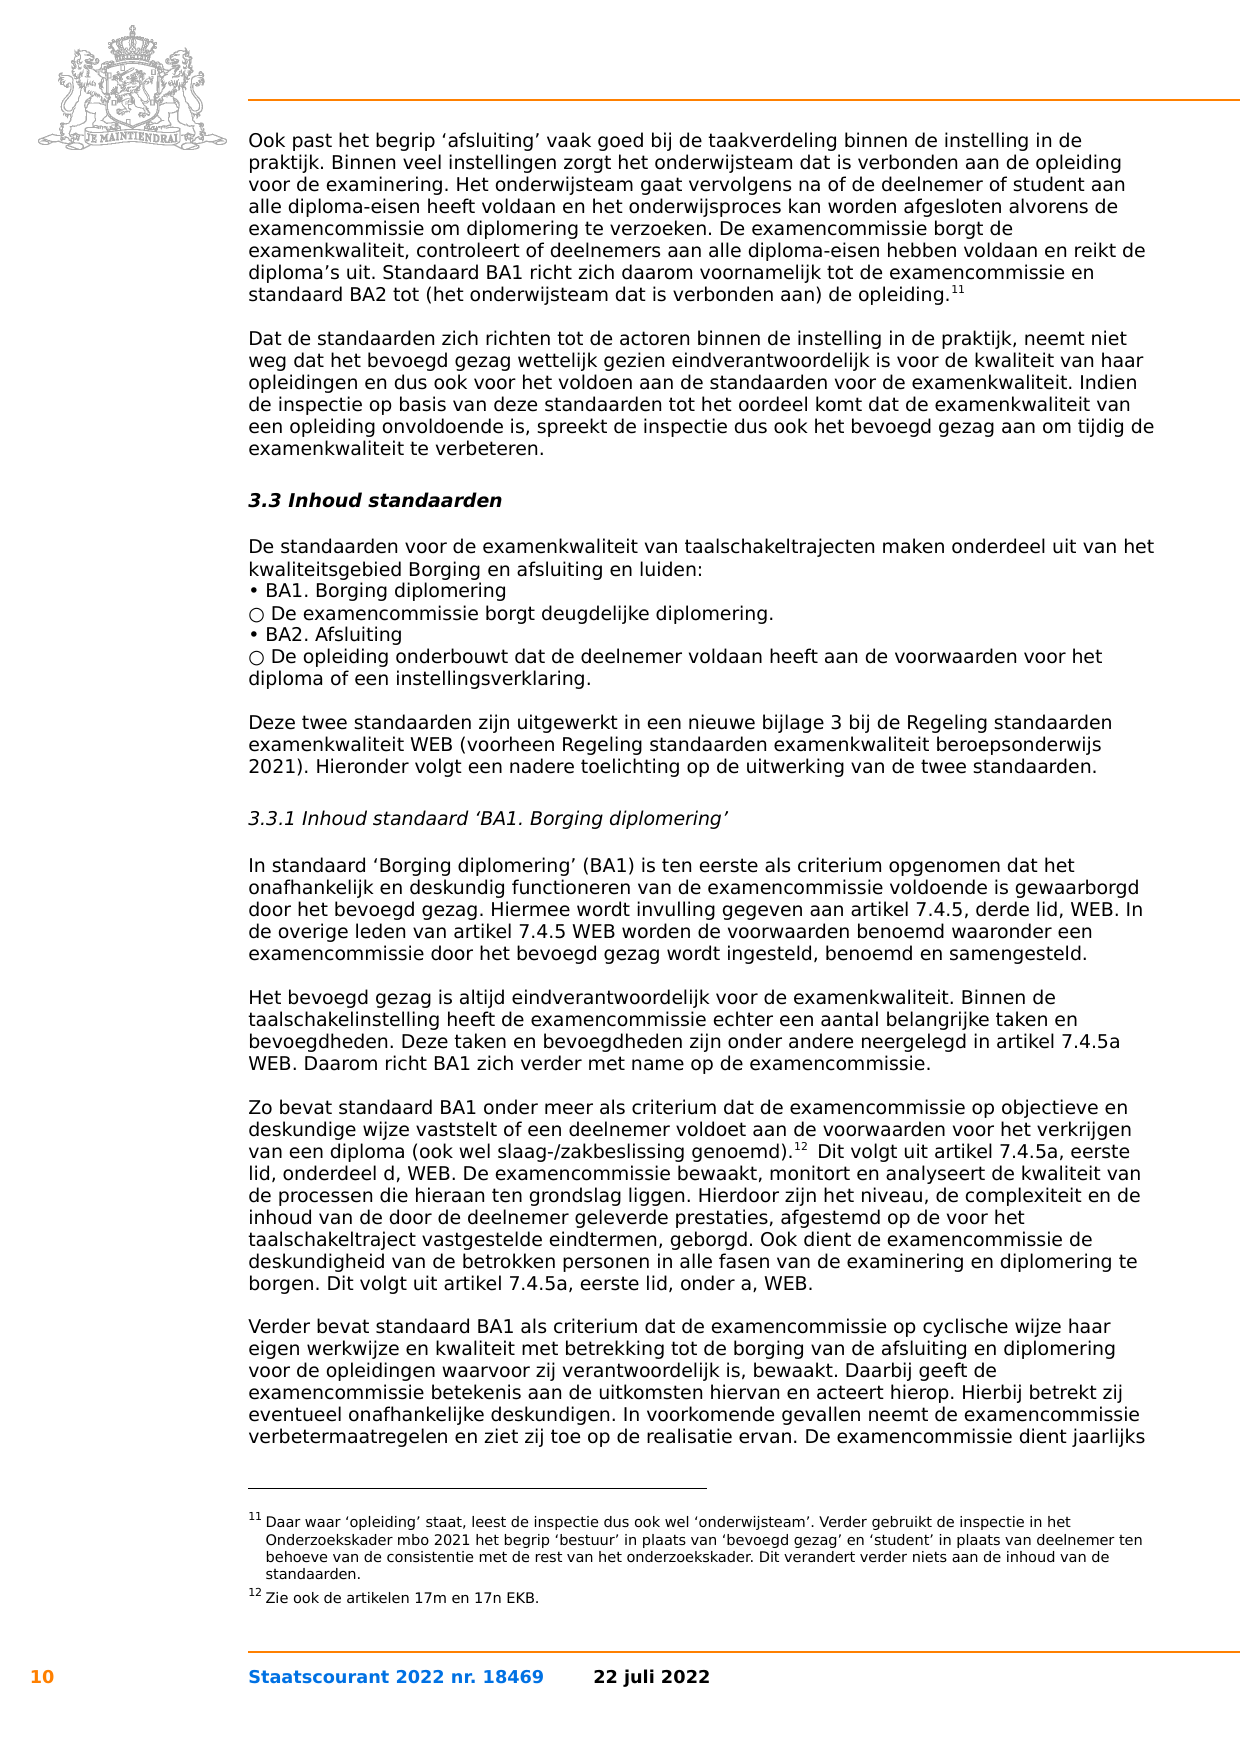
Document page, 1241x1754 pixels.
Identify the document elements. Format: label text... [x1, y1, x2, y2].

text Deze twee standaarden zijn uitgewerkt in een nieuwe bijlage 3 bij de Regeling standaarden examenkwaliteit WEB (voorheen Regeling standaarden examenkwaliteit beroepsonderwijs 2021). Hieronder volgt een nadere toelichting op de uitwerking van de twee standaarden. [248, 712, 1163, 778]
picture [38, 25, 227, 150]
text In standaard ‘Borging diplomering’ (BA1) is ten eerste als criterium opgenomen dat het onafhankelijk en deskundig functioneren van de examencommissie voldoende is gewaarborgd door het bevoegd gezag. Hiermee wordt invulling gegeven aan artikel 7.4.5, derde lid, WEB. In de overige leden van artikel 7.4.5 WEB worden de voorwaarden benoemd waaronder een examencommissie door het bevoegd gezag wordt ingesteld, benoemd en samengesteld. [248, 855, 1163, 965]
text Zie ook de artikelen 17m en 17n EKB. [248, 1586, 1163, 1608]
text ○ De opleiding onderbouwt dat de deelnemer voldaan heeft aan de voorwaarden voor het diploma of een instellingsverklaring. [248, 646, 1163, 690]
text • BA2. Afsluiting [248, 624, 1163, 646]
subtitle 3.3 Inhoud standaarden [248, 489, 1163, 511]
text Ook past het begrip ‘afsluiting’ vaak goed bij de taakverdeling binnen de instelling in de praktijk. Binnen veel instellingen zorgt het onderwijsteam dat is verbonden aan de opleiding voor de examinering. Het onderwijsteam gaat vervolgens na of de deelnemer of student aan alle diploma-eisen heeft voldaan en het onderwijsproces kan worden afgesloten alvorens de examencommissie om diplomering te verzoeken. De examencommissie borgt de examenkwaliteit, controleert of deelnemers aan alle diploma-eisen hebben voldaan en reikt de diploma’s uit. Standaard BA1 richt zich daarom voornamelijk tot de examencommissie en standaard BA2 tot (het onderwijsteam dat is verbonden aan) de opleiding. [248, 130, 1163, 306]
text Verder bevat standaard BA1 als criterium dat de examencommissie op cyclische wijze haar eigen werkwijze en kwaliteit met betrekking tot de borging van de afsluiting en diplomering voor de opleidingen waarvoor zij verantwoordelijk is, bewaakt. Daarbij geeft de examencommissie betekenis aan de uitkomsten hiervan en acteert hierop. Hierbij betrekt zij eventueel onafhankelijke deskundigen. In voorkomende gevallen neemt de examencommissie verbetermaatregelen en ziet zij toe op de realisatie ervan. De examencommissie dient jaarlijks [248, 1316, 1163, 1448]
text ○ De examencommissie borgt deugdelijke diplomering. [248, 602, 1163, 624]
text Dat de standaarden zich richten tot de actoren binnen de instelling in de praktijk, neemt niet weg dat het bevoegd gezag wettelijk gezien eindverantwoordelijk is voor de kwaliteit van haar opleidingen en dus ook voor het voldoen aan de standaarden voor de examenkwaliteit. Indien de inspectie op basis van deze standaarden tot het oordeel komt dat de examenkwaliteit van een opleiding onvoldoende is, spreekt de inspectie dus ook het bevoegd gezag aan om tijdig de examenkwaliteit te verbeteren. [248, 328, 1163, 459]
text De standaarden voor de examenkwaliteit van taalschakeltrajecten maken onderdeel uit van het kwaliteitsgebied Borging en afsluiting en luiden: [248, 536, 1163, 580]
subtitle 3.3.1 Inhoud standaard ‘BA1. Borging diplomering’ [248, 808, 1163, 830]
text Het bevoegd gezag is altijd eindverantwoordelijk voor de examenkwaliteit. Binnen de taalschakelinstelling heeft de examencommissie echter een aantal belangrijke taken en bevoegdheden. Deze taken en bevoegdheden zijn onder andere neergelegd in artikel 7.4.5a WEB. Daarom richt BA1 zich verder met name op de examencommissie. [248, 987, 1163, 1075]
text Zo bevat standaard BA1 onder meer als criterium dat de examencommissie op objectieve en deskundige wijze vaststelt of een deelnemer voldoet aan de voorwaarden voor het verkrijgen van een diploma (ook wel slaag-/zakbeslissing genoemd). Dit volgt uit artikel 7.4.5a, eerste lid, onderdeel d, WEB. De examencommissie bewaakt, monitort en analyseert de kwaliteit van de processen die hieraan ten grondslag liggen. Hierdoor zijn het niveau, de complexiteit en de inhoud van de door de deelnemer geleverde prestaties, afgestemd op de voor het taalschakeltraject vastgestelde eindtermen, geborgd. Ook dient de examencommissie de deskundigheid van de betrokken personen in alle fasen van de examinering en diplomering te borgen. Dit volgt uit artikel 7.4.5a, eerste lid, onder a, WEB. [248, 1097, 1163, 1294]
text Daar waar ‘opleiding’ staat, leest de inspectie dus ook wel ‘onderwijsteam’. Verder gebruikt de inspectie in het Onderzoekskader mbo 2021 het begrip ‘bestuur’ in plaats van ‘bevoegd gezag’ en ‘student’ in plaats van deelnemer ten behoeve van de consistentie met de rest van het onderzoekskader. Dit verandert verder niets aan de inhoud van de standaarden. [248, 1510, 1163, 1583]
text • BA1. Borging diplomering [248, 580, 1163, 602]
